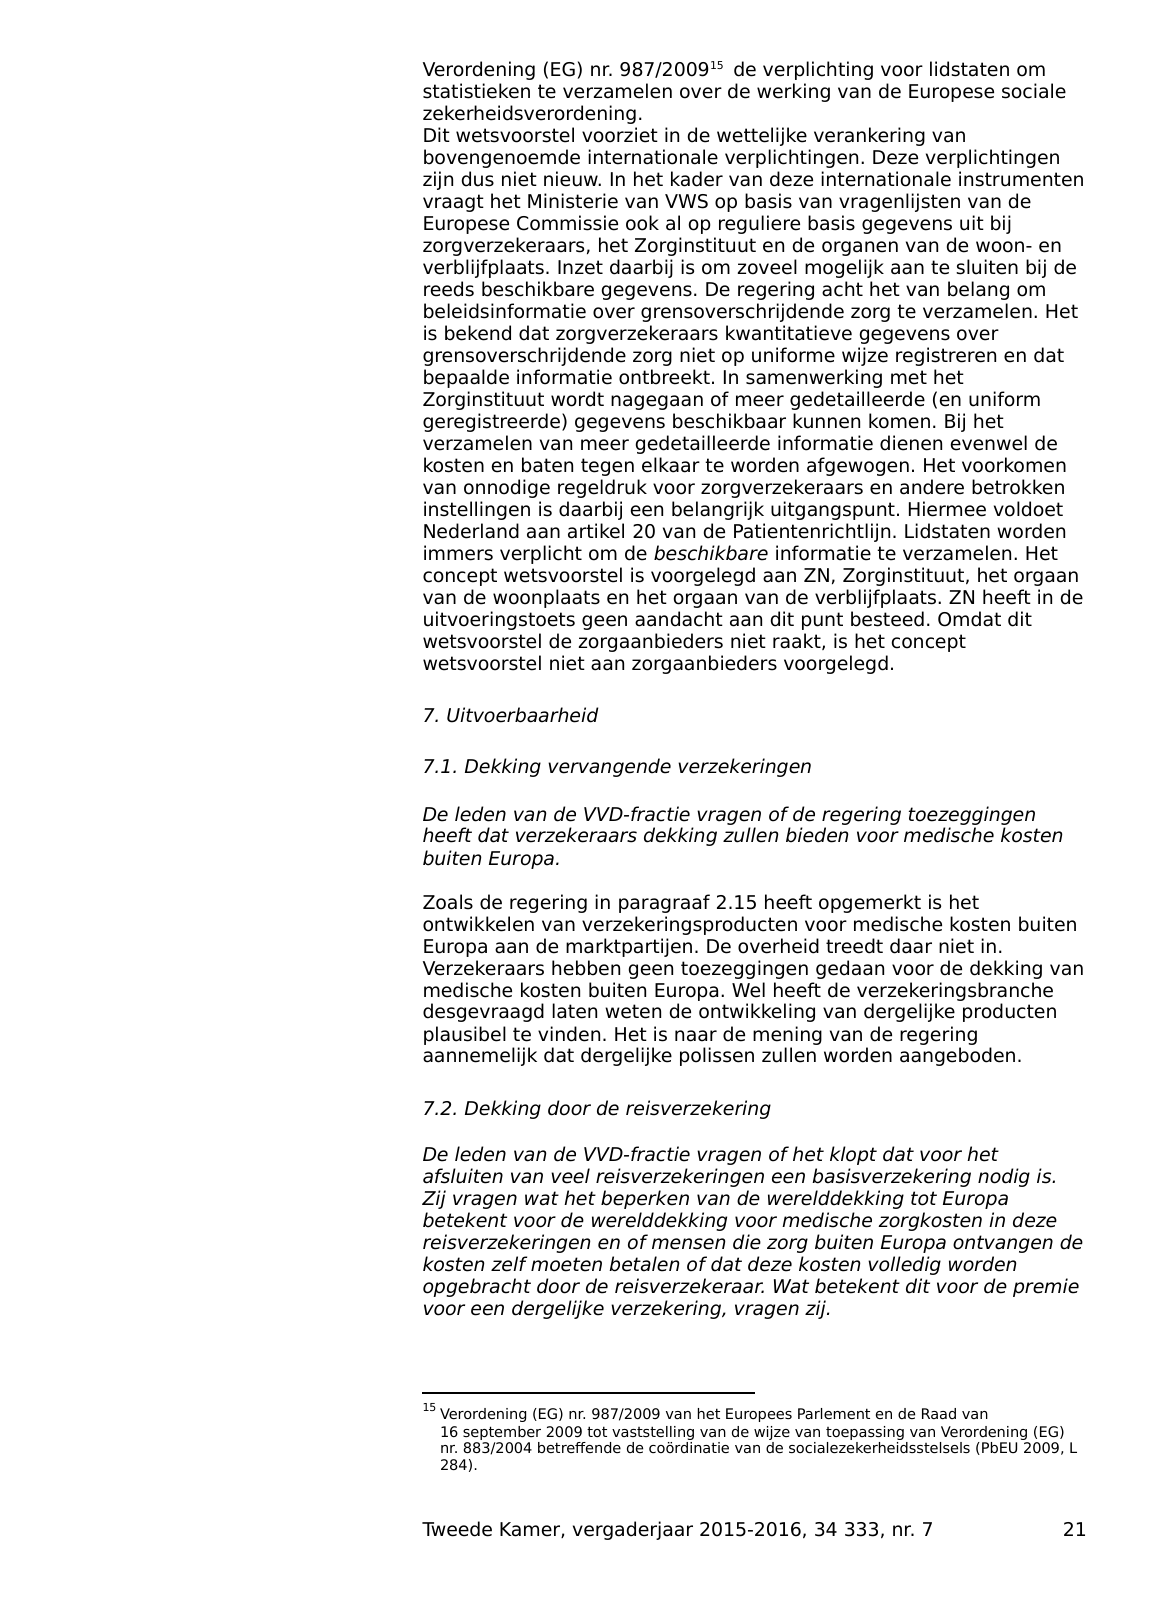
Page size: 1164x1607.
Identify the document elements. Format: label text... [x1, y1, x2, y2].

subtitle 7.2. Dekking door de reisverzekering [422, 1097, 1087, 1119]
text De leden van de VVD-fractie vragen of de regering toezeggingen heeft dat verzekeraars dekking zullen bieden voor medische kosten buiten Europa. [422, 803, 1087, 869]
text Dit wetsvoorstel voorziet in de wettelijke verankering van bovengenoemde internationale verplichtingen. Deze verplichtingen zijn dus niet nieuw. In het kader van deze internationale instrumenten vraagt het Ministerie van VWS op basis van vragenlijsten van de Europese Commissie ook al op reguliere basis gegevens uit bij zorgverzekeraars, het Zorginstituut en de organen van de woon- en verblijfplaats. Inzet daarbij is om zoveel mogelijk aan te sluiten bij de reeds beschikbare gegevens. De regering acht het van belang om beleidsinformatie over grensoverschrijdende zorg te verzamelen. Het is bekend dat zorgverzekeraars kwantitatieve gegevens over grensoverschrijdende zorg niet op uniforme wijze registreren en dat bepaalde informatie ontbreekt. In samenwerking met het Zorginstituut wordt nagegaan of meer gedetailleerde (en uniform geregistreerde) gegevens beschikbaar kunnen komen. Bij het verzamelen van meer gedetailleerde informatie dienen evenwel de kosten en baten tegen elkaar te worden afgewogen. Het voorkomen van onnodige regeldruk voor zorgverzekeraars en andere betrokken instellingen is daarbij een belangrijk uitgangspunt. Hiermee voldoet Nederland aan artikel 20 van de Patientenrichtlijn. Lidstaten worden immers verplicht om de beschikbare informatie te verzamelen. Het concept wetsvoorstel is voorgelegd aan ZN, Zorginstituut, het orgaan van de woonplaats en het orgaan van de verblijfplaats. ZN heeft in de uitvoeringstoets geen aandacht aan dit punt besteed. Omdat dit wetsvoorstel de zorgaanbieders niet raakt, is het concept wetsvoorstel niet aan zorgaanbieders voorgelegd. [422, 125, 1087, 674]
text De leden van de VVD-fractie vragen of het klopt dat voor het afsluiten van veel reisverzekeringen een basisverzekering nodig is. Zij vragen wat het beperken van de werelddekking tot Europa betekent voor de werelddekking voor medische zorgkosten in deze reisverzekeringen en of mensen die zorg buiten Europa ontvangen de kosten zelf moeten betalen of dat deze kosten volledig worden opgebracht door de reisverzekeraar. Wat betekent dit voor de premie voor een dergelijke verzekering, vragen zij. [422, 1144, 1087, 1320]
text Verordening (EG) nr. 987/2009 de verplichting voor lidstaten om statistieken te verzamelen over de werking van de Europese sociale zekerheidsverordening. [422, 59, 1087, 125]
subtitle 7.1. Dekking vervangende verzekeringen [422, 756, 1087, 778]
text Verordening (EG) nr. 987/2009 van het Europees Parlement en de Raad van 16 september 2009 tot vaststelling van de wijze van toepassing van Verordening (EG) nr. 883/2004 betreffende de coördinatie van de socialezekerheidsstelsels (PbEU 2009, L 284). [422, 1402, 1087, 1474]
text Zoals de regering in paragraaf 2.15 heeft opgemerkt is het ontwikkelen van verzekeringsproducten voor medische kosten buiten Europa aan de marktpartijen. De overheid treedt daar niet in. Verzekeraars hebben geen toezeggingen gedaan voor de dekking van medische kosten buiten Europa. Wel heeft de verzekeringsbranche desgevraagd laten weten de ontwikkeling van dergelijke producten plausibel te vinden. Het is naar de mening van de regering aannemelijk dat dergelijke polissen zullen worden aangeboden. [422, 892, 1087, 1067]
subtitle 7. Uitvoerbaarheid [422, 704, 1087, 726]
